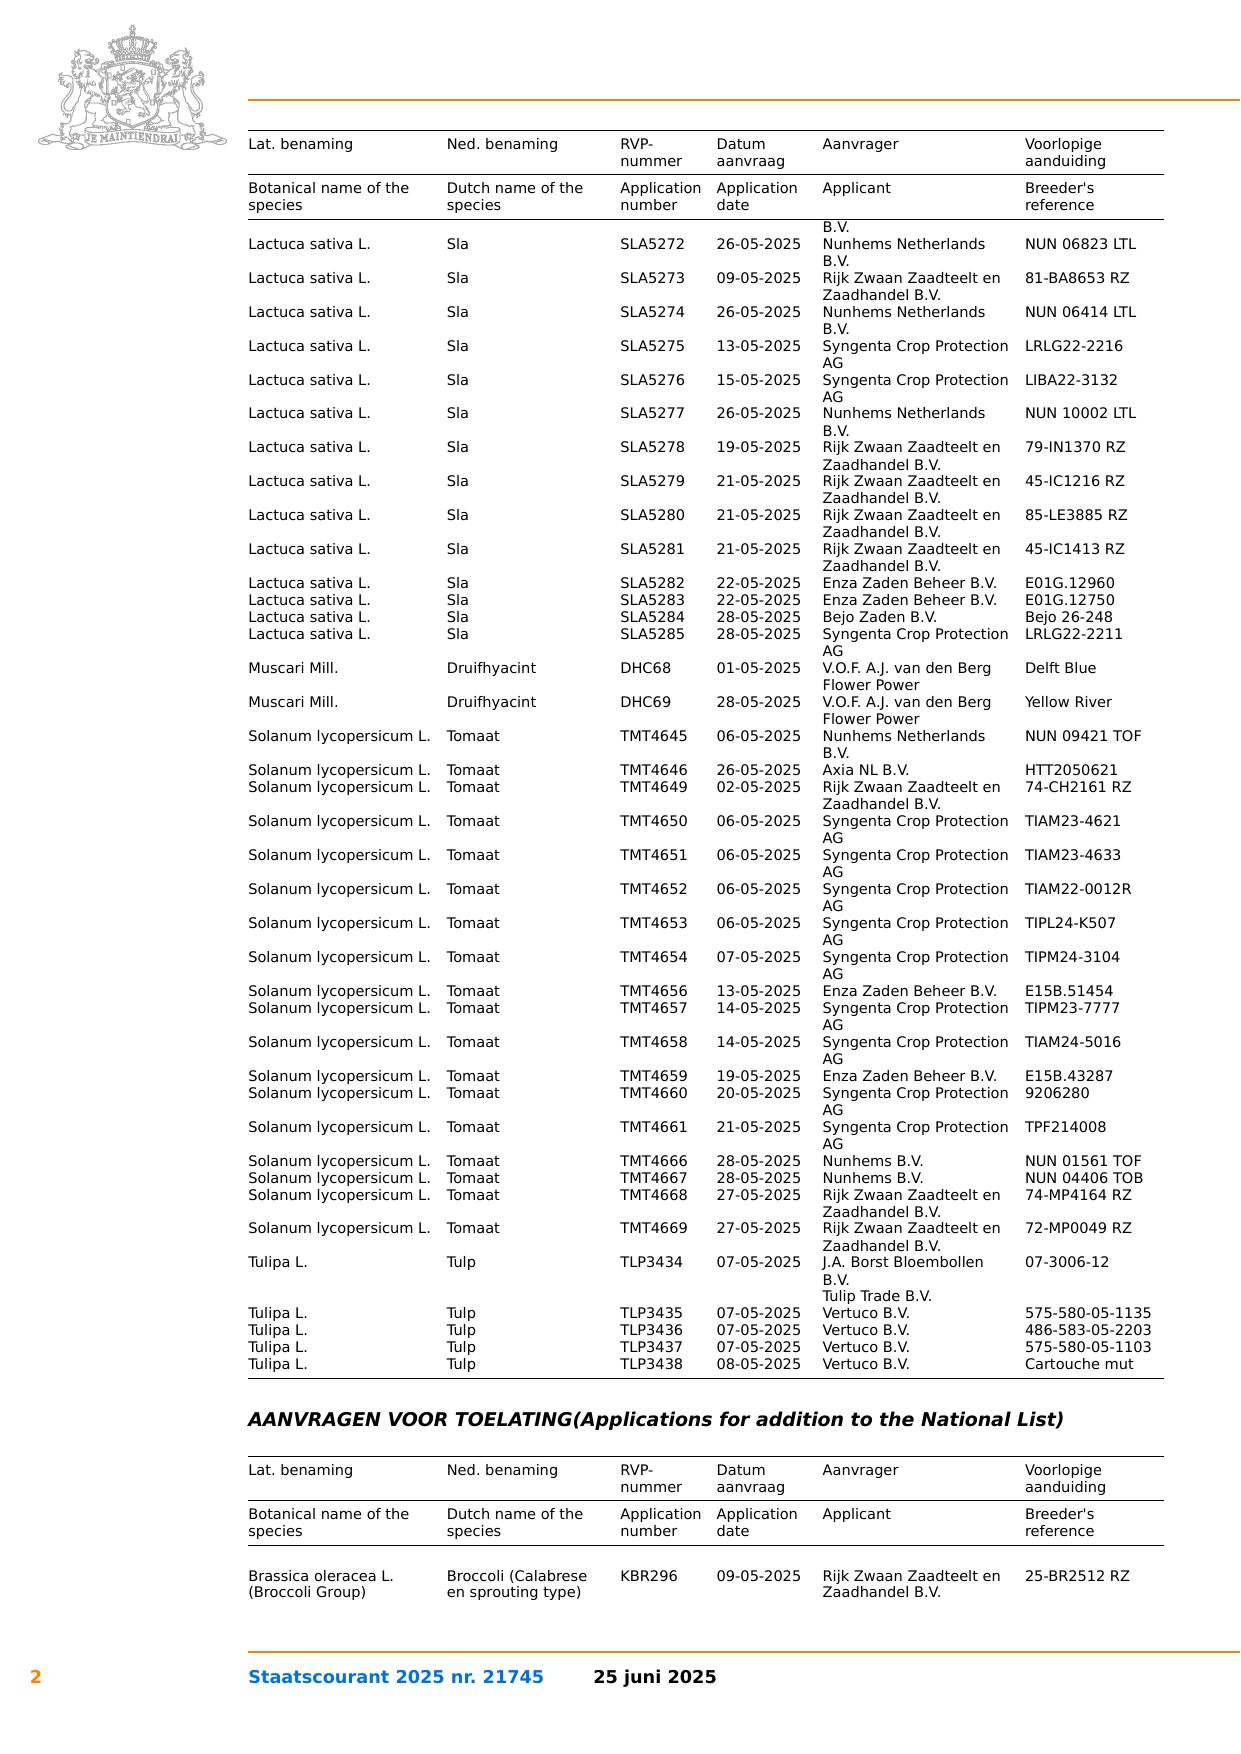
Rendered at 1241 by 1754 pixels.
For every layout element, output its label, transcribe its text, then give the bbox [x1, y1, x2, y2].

table_cell Tomaat [441, 881, 614, 915]
table_cell [711, 1288, 816, 1305]
table_cell Lactuca sativa L. [248, 270, 441, 303]
table_cell Solanum lycopersicum L. [248, 1034, 441, 1068]
table_cell Syngenta Crop Protection AG [816, 847, 1019, 881]
table_cell TLP3435 [614, 1305, 711, 1322]
table_cell Enza Zaden Beheer B.V. [816, 983, 1019, 1000]
table_cell Solanum lycopersicum L. [248, 1085, 441, 1118]
table_cell Solanum lycopersicum L. [248, 949, 441, 983]
table_cell LIBA22-3132 [1019, 371, 1163, 405]
table_cell Nunhems Netherlands B.V. [816, 405, 1019, 439]
table_cell Solanum lycopersicum L. [248, 779, 441, 813]
table_cell TMT4652 [614, 881, 711, 915]
table_cell V.O.F. A.J. van den Berg Flower Power [816, 694, 1019, 728]
table_cell 01-05-2025 [711, 660, 816, 694]
table_cell Druifhyacint [441, 694, 614, 728]
table_cell TMT4649 [614, 779, 711, 813]
table_cell SLA5279 [614, 473, 711, 507]
table_cell 07-05-2025 [711, 1322, 816, 1339]
table_cell [816, 1546, 1019, 1567]
table_cell Tomaat [441, 1034, 614, 1068]
table_cell Tomaat [441, 1085, 614, 1118]
table_cell Vertuco B.V. [816, 1305, 1019, 1322]
table_cell Enza Zaden Beheer B.V. [816, 592, 1019, 609]
table_cell Tomaat [441, 1170, 614, 1186]
table_cell 45-IC1216 RZ [1019, 473, 1163, 507]
table_header Ned. benaming [441, 1457, 614, 1500]
table_cell 28-05-2025 [711, 626, 816, 660]
table_cell Sla [441, 575, 614, 592]
table_cell Tomaat [441, 1000, 614, 1034]
table_cell Tomaat [441, 949, 614, 983]
table_header Datum aanvraag [711, 1457, 816, 1500]
table_cell Lactuca sativa L. [248, 439, 441, 473]
table_cell TMT4651 [614, 847, 711, 881]
table_cell Dutch name of the species [441, 175, 614, 219]
table_cell Lactuca sativa L. [248, 541, 441, 575]
table_cell 09-05-2025 [711, 270, 816, 303]
table_cell TMT4650 [614, 813, 711, 847]
table_cell TIAM22-0012R [1019, 881, 1163, 915]
table_cell Sla [441, 338, 614, 371]
table_cell Tulp [441, 1322, 614, 1339]
table_cell TMT4659 [614, 1068, 711, 1084]
table_cell 06-05-2025 [711, 728, 816, 762]
table_cell Syngenta Crop Protection AG [816, 949, 1019, 983]
table_cell Lactuca sativa L. [248, 507, 441, 541]
table_cell TMT4657 [614, 1000, 711, 1034]
table_cell Tulipa L. [248, 1322, 441, 1339]
table_cell Broccoli (Calabrese en sprouting type) [441, 1568, 614, 1601]
table_cell Nunhems Netherlands B.V. [816, 236, 1019, 269]
table_cell TIAM24-5016 [1019, 1034, 1163, 1068]
table_cell Tulip Trade B.V. [816, 1288, 1019, 1305]
table_cell 19-05-2025 [711, 1068, 816, 1084]
table_cell 21-05-2025 [711, 541, 816, 575]
table_cell [441, 1546, 614, 1567]
table_cell Tomaat [441, 762, 614, 779]
table_cell Nunhems Netherlands B.V. [816, 304, 1019, 337]
table_cell Lactuca sativa L. [248, 338, 441, 371]
table_cell 27-05-2025 [711, 1186, 816, 1220]
table_cell SLA5277 [614, 405, 711, 439]
table_cell 13-05-2025 [711, 983, 816, 1000]
table_cell Syngenta Crop Protection AG [816, 1119, 1019, 1152]
table_header Datum aanvraag [711, 131, 816, 174]
table_cell Solanum lycopersicum L. [248, 881, 441, 915]
table_cell Application number [614, 175, 711, 219]
table_cell Tomaat [441, 813, 614, 847]
table_cell TLP3434 [614, 1254, 711, 1288]
table_cell Sla [441, 439, 614, 473]
table_cell Solanum lycopersicum L. [248, 1186, 441, 1220]
table_cell 19-05-2025 [711, 439, 816, 473]
table_cell Syngenta Crop Protection AG [816, 813, 1019, 847]
table_cell Solanum lycopersicum L. [248, 1170, 441, 1186]
table_cell Rijk Zwaan Zaadteelt en Zaadhandel B.V. [816, 270, 1019, 303]
table_cell TMT4658 [614, 1034, 711, 1068]
table_cell 9206280 [1019, 1085, 1163, 1118]
table_cell KBR296 [614, 1568, 711, 1601]
table_cell 26-05-2025 [711, 762, 816, 779]
table_cell TMT4660 [614, 1085, 711, 1118]
table_cell Tomaat [441, 847, 614, 881]
table_cell 08-05-2025 [711, 1356, 816, 1378]
table_cell Sla [441, 304, 614, 337]
table_cell TPF214008 [1019, 1119, 1163, 1152]
table_cell E15B.51454 [1019, 983, 1163, 1000]
table_cell 74-CH2161 RZ [1019, 779, 1163, 813]
table_cell Vertuco B.V. [816, 1356, 1019, 1378]
table_cell Enza Zaden Beheer B.V. [816, 575, 1019, 592]
table_cell [614, 220, 711, 236]
table_cell Tomaat [441, 779, 614, 813]
table_cell SLA5285 [614, 626, 711, 660]
table_cell Syngenta Crop Protection AG [816, 1000, 1019, 1034]
table_cell TMT4654 [614, 949, 711, 983]
table_header Lat. benaming [248, 131, 441, 174]
table_cell TMT4667 [614, 1170, 711, 1186]
table_cell Lactuca sativa L. [248, 592, 441, 609]
table_cell Delft Blue [1019, 660, 1163, 694]
table_cell 81-BA8653 RZ [1019, 270, 1163, 303]
table_cell 21-05-2025 [711, 1119, 816, 1152]
table_cell SLA5282 [614, 575, 711, 592]
table_cell NUN 06414 LTL [1019, 304, 1163, 337]
table_cell Tulp [441, 1254, 614, 1288]
table_cell Tomaat [441, 1153, 614, 1169]
table_cell SLA5278 [614, 439, 711, 473]
table_cell Botanical name of the species [248, 1501, 441, 1545]
table_cell Druifhyacint [441, 660, 614, 694]
table_header Aanvrager [816, 1457, 1019, 1500]
table_cell 06-05-2025 [711, 847, 816, 881]
picture [38, 25, 227, 150]
table_cell E01G.12960 [1019, 575, 1163, 592]
table_cell [711, 220, 816, 236]
table_cell Tomaat [441, 1119, 614, 1152]
table_cell Breeder's reference [1019, 175, 1163, 219]
table_cell [1019, 1546, 1163, 1567]
table_cell Rijk Zwaan Zaadteelt en Zaadhandel B.V. [816, 541, 1019, 575]
table_cell Tulipa L. [248, 1339, 441, 1356]
table_cell Tulipa L. [248, 1254, 441, 1288]
table_cell B.V. [816, 220, 1019, 236]
table_cell 22-05-2025 [711, 575, 816, 592]
table_cell 06-05-2025 [711, 813, 816, 847]
table_cell TLP3436 [614, 1322, 711, 1339]
table_cell Sla [441, 236, 614, 269]
table_cell Sla [441, 270, 614, 303]
table_cell Applicant [816, 175, 1019, 219]
table_cell TMT4656 [614, 983, 711, 1000]
table_cell [248, 220, 441, 236]
table_cell Rijk Zwaan Zaadteelt en Zaadhandel B.V. [816, 779, 1019, 813]
table_cell TMT4646 [614, 762, 711, 779]
table_cell Rijk Zwaan Zaadteelt en Zaadhandel B.V. [816, 1568, 1019, 1601]
table_cell 21-05-2025 [711, 473, 816, 507]
table_cell 575-580-05-1135 [1019, 1305, 1163, 1322]
table_cell [441, 1288, 614, 1305]
table_cell SLA5276 [614, 371, 711, 405]
table_cell Dutch name of the species [441, 1501, 614, 1545]
table_cell Tulp [441, 1339, 614, 1356]
table_cell 28-05-2025 [711, 1170, 816, 1186]
table_header RVP-nummer [614, 131, 711, 174]
table_cell TIPM23-7777 [1019, 1000, 1163, 1034]
table_cell Tomaat [441, 728, 614, 762]
table_header Voorlopige aanduiding [1019, 1457, 1163, 1500]
table_header Aanvrager [816, 131, 1019, 174]
table_cell SLA5274 [614, 304, 711, 337]
table_cell Tulipa L. [248, 1356, 441, 1378]
table_cell TLP3438 [614, 1356, 711, 1378]
table_cell Vertuco B.V. [816, 1322, 1019, 1339]
table_header Lat. benaming [248, 1457, 441, 1500]
table_cell [614, 1288, 711, 1305]
table_cell [248, 1546, 441, 1567]
table_cell Yellow River [1019, 694, 1163, 728]
table_cell Lactuca sativa L. [248, 575, 441, 592]
table_cell 72-MP0049 RZ [1019, 1220, 1163, 1254]
table_cell Solanum lycopersicum L. [248, 1000, 441, 1034]
table_cell Breeder's reference [1019, 1501, 1163, 1545]
table_cell TLP3437 [614, 1339, 711, 1356]
table_cell TMT4666 [614, 1153, 711, 1169]
table_cell Bejo 26-248 [1019, 609, 1163, 626]
table_cell Nunhems Netherlands B.V. [816, 728, 1019, 762]
table_cell TMT4668 [614, 1186, 711, 1220]
table_cell Sla [441, 473, 614, 507]
table_cell Syngenta Crop Protection AG [816, 1085, 1019, 1118]
table_cell Sla [441, 405, 614, 439]
table_cell TMT4653 [614, 915, 711, 949]
table_cell Sla [441, 507, 614, 541]
table_cell Solanum lycopersicum L. [248, 915, 441, 949]
table_cell SLA5284 [614, 609, 711, 626]
table_cell 79-IN1370 RZ [1019, 439, 1163, 473]
table_cell Tomaat [441, 1186, 614, 1220]
table_cell SLA5283 [614, 592, 711, 609]
table_cell Solanum lycopersicum L. [248, 1153, 441, 1169]
table_cell SLA5280 [614, 507, 711, 541]
table_cell Lactuca sativa L. [248, 473, 441, 507]
table_cell TIAM23-4621 [1019, 813, 1163, 847]
table_cell 14-05-2025 [711, 1000, 816, 1034]
table_cell TMT4669 [614, 1220, 711, 1254]
table_cell Sla [441, 541, 614, 575]
table_cell TIPM24-3104 [1019, 949, 1163, 983]
table_cell 28-05-2025 [711, 1153, 816, 1169]
table_cell Syngenta Crop Protection AG [816, 626, 1019, 660]
table_cell Botanical name of the species [248, 175, 441, 219]
table_cell Tulp [441, 1305, 614, 1322]
table_cell Syngenta Crop Protection AG [816, 915, 1019, 949]
table_cell NUN 06823 LTL [1019, 236, 1163, 269]
table_cell Solanum lycopersicum L. [248, 728, 441, 762]
table_cell 07-05-2025 [711, 1254, 816, 1288]
table_cell Syngenta Crop Protection AG [816, 881, 1019, 915]
table_cell TIPL24-K507 [1019, 915, 1163, 949]
table_cell Lactuca sativa L. [248, 371, 441, 405]
table_cell 06-05-2025 [711, 881, 816, 915]
table_cell E01G.12750 [1019, 592, 1163, 609]
table_cell Tulipa L. [248, 1305, 441, 1322]
table_cell TMT4645 [614, 728, 711, 762]
table_cell J.A. Borst Bloembollen B.V. [816, 1254, 1019, 1288]
table_cell Lactuca sativa L. [248, 236, 441, 269]
table_cell 27-05-2025 [711, 1220, 816, 1254]
table_cell NUN 10002 LTL [1019, 405, 1163, 439]
table_cell Applicant [816, 1501, 1019, 1545]
table_cell Nunhems B.V. [816, 1153, 1019, 1169]
table_cell Rijk Zwaan Zaadteelt en Zaadhandel B.V. [816, 473, 1019, 507]
table_cell Solanum lycopersicum L. [248, 1068, 441, 1084]
table_cell 26-05-2025 [711, 405, 816, 439]
table_cell Muscari Mill. [248, 694, 441, 728]
table_cell 486-583-05-2203 [1019, 1322, 1163, 1339]
table_cell SLA5275 [614, 338, 711, 371]
table_cell Lactuca sativa L. [248, 626, 441, 660]
table_cell Cartouche mut [1019, 1356, 1163, 1378]
table_cell DHC68 [614, 660, 711, 694]
table_cell NUN 04406 TOB [1019, 1170, 1163, 1186]
table_cell 07-3006-12 [1019, 1254, 1163, 1288]
table_cell E15B.43287 [1019, 1068, 1163, 1084]
table_cell Enza Zaden Beheer B.V. [816, 1068, 1019, 1084]
table_header RVP-nummer [614, 1457, 711, 1500]
table_cell 45-IC1413 RZ [1019, 541, 1163, 575]
table_cell Application number [614, 1501, 711, 1545]
table_cell LRLG22-2211 [1019, 626, 1163, 660]
table_cell 28-05-2025 [711, 609, 816, 626]
table_header Voorlopige aanduiding [1019, 131, 1163, 174]
table_cell Tomaat [441, 983, 614, 1000]
table_cell [1019, 1288, 1163, 1305]
table_header Ned. benaming [441, 131, 614, 174]
table_cell Tomaat [441, 1220, 614, 1254]
table_cell 07-05-2025 [711, 1339, 816, 1356]
table_cell SLA5273 [614, 270, 711, 303]
table_cell Nunhems B.V. [816, 1170, 1019, 1186]
table_cell Lactuca sativa L. [248, 405, 441, 439]
table_cell Sla [441, 592, 614, 609]
table_cell 25-BR2512 RZ [1019, 1568, 1163, 1601]
table_cell Solanum lycopersicum L. [248, 847, 441, 881]
table_cell 20-05-2025 [711, 1085, 816, 1118]
table_cell TIAM23-4633 [1019, 847, 1163, 881]
table_cell Axia NL B.V. [816, 762, 1019, 779]
table_cell SLA5272 [614, 236, 711, 269]
table_cell Rijk Zwaan Zaadteelt en Zaadhandel B.V. [816, 507, 1019, 541]
table_cell Brassica oleracea L. (Broccoli Group) [248, 1568, 441, 1601]
table_cell [614, 1546, 711, 1567]
table_cell Rijk Zwaan Zaadteelt en Zaadhandel B.V. [816, 1220, 1019, 1254]
table_cell SLA5281 [614, 541, 711, 575]
table_cell Rijk Zwaan Zaadteelt en Zaadhandel B.V. [816, 439, 1019, 473]
table_cell Solanum lycopersicum L. [248, 1220, 441, 1254]
table_cell 13-05-2025 [711, 338, 816, 371]
table_cell 09-05-2025 [711, 1568, 816, 1601]
table_cell TMT4661 [614, 1119, 711, 1152]
table_cell 06-05-2025 [711, 915, 816, 949]
table_cell Lactuca sativa L. [248, 304, 441, 337]
table_cell Syngenta Crop Protection AG [816, 1034, 1019, 1068]
table_cell 02-05-2025 [711, 779, 816, 813]
table_cell 07-05-2025 [711, 949, 816, 983]
table_cell NUN 09421 TOF [1019, 728, 1163, 762]
table_cell Muscari Mill. [248, 660, 441, 694]
table_cell 14-05-2025 [711, 1034, 816, 1068]
table_cell Syngenta Crop Protection AG [816, 338, 1019, 371]
table_cell [441, 220, 614, 236]
table_cell 15-05-2025 [711, 371, 816, 405]
table_cell Sla [441, 609, 614, 626]
table_cell Solanum lycopersicum L. [248, 1119, 441, 1152]
table_cell Sla [441, 626, 614, 660]
table_cell 22-05-2025 [711, 592, 816, 609]
table_cell Lactuca sativa L. [248, 609, 441, 626]
table_cell 85-LE3885 RZ [1019, 507, 1163, 541]
table_cell Application date [711, 175, 816, 219]
table_cell [248, 1288, 441, 1305]
table_cell Solanum lycopersicum L. [248, 813, 441, 847]
table_cell 07-05-2025 [711, 1305, 816, 1322]
table_cell [711, 1546, 816, 1567]
table_cell 26-05-2025 [711, 304, 816, 337]
table_cell Application date [711, 1501, 816, 1545]
table_cell Bejo Zaden B.V. [816, 609, 1019, 626]
table_cell Vertuco B.V. [816, 1339, 1019, 1356]
table_cell Syngenta Crop Protection AG [816, 371, 1019, 405]
table_cell Solanum lycopersicum L. [248, 983, 441, 1000]
table_cell Solanum lycopersicum L. [248, 762, 441, 779]
table_cell 21-05-2025 [711, 507, 816, 541]
table_cell [1019, 220, 1163, 236]
table_cell 575-580-05-1103 [1019, 1339, 1163, 1356]
table_cell 74-MP4164 RZ [1019, 1186, 1163, 1220]
table_cell Sla [441, 371, 614, 405]
table_cell Tulp [441, 1356, 614, 1378]
table_cell 26-05-2025 [711, 236, 816, 269]
table_cell Rijk Zwaan Zaadteelt en Zaadhandel B.V. [816, 1186, 1019, 1220]
table_cell LRLG22-2216 [1019, 338, 1163, 371]
subtitle AANVRAGEN VOOR TOELATING(Applications for addition to the National List) [248, 1409, 1163, 1431]
table_cell NUN 01561 TOF [1019, 1153, 1163, 1169]
table_cell HTT2050621 [1019, 762, 1163, 779]
table_cell 28-05-2025 [711, 694, 816, 728]
table_cell DHC69 [614, 694, 711, 728]
table_cell V.O.F. A.J. van den Berg Flower Power [816, 660, 1019, 694]
table_cell Tomaat [441, 915, 614, 949]
table_cell Tomaat [441, 1068, 614, 1084]
